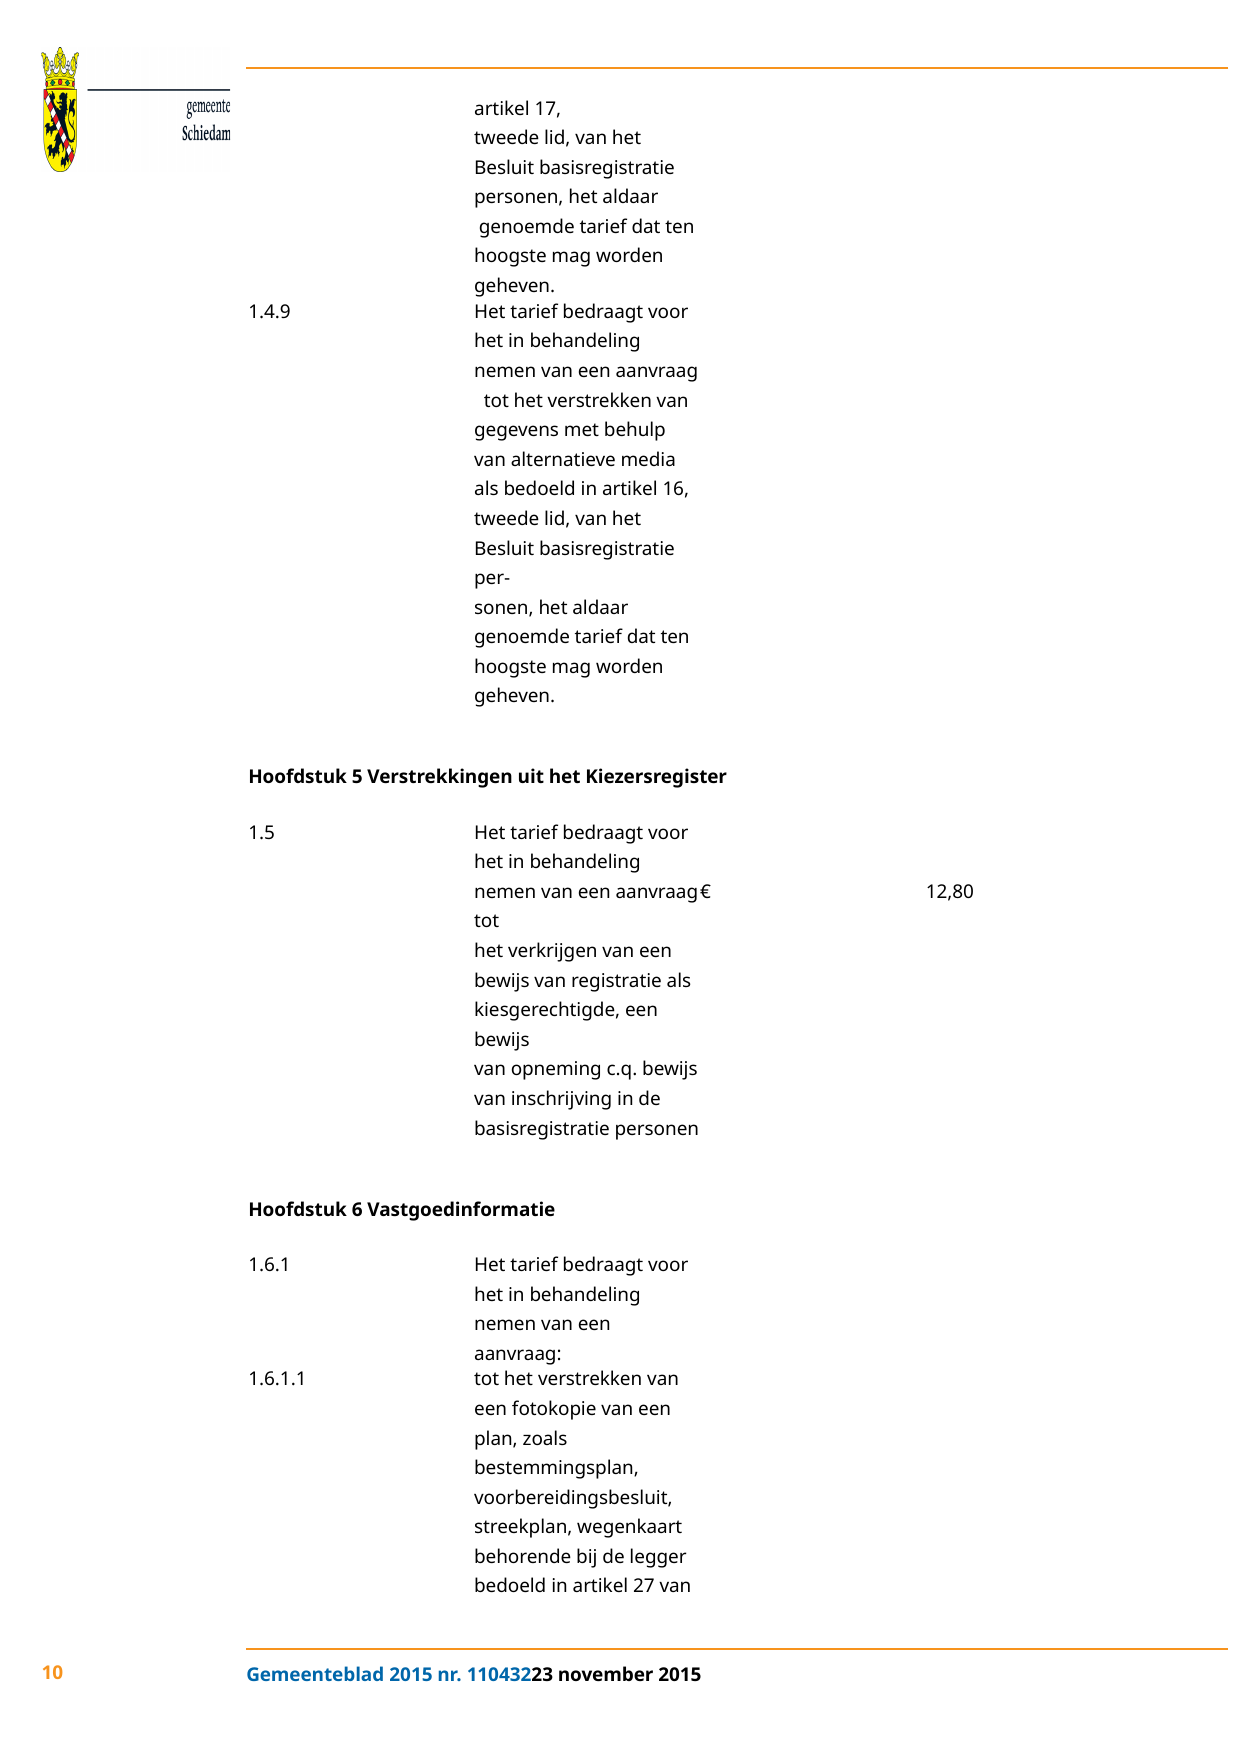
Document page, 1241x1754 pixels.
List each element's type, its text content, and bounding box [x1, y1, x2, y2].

text Hoofdstuk 5 Verstrekkingen uit het Kiezersregister [248, 764, 1152, 789]
table_cell [926, 298, 1152, 708]
table_header 12,80 [926, 819, 1152, 1141]
table_cell [926, 1366, 1152, 1598]
table_cell 1.4.9 [248, 298, 474, 708]
table_header [926, 1251, 1152, 1366]
table_cell tot het verstrekken van een fotokopie van een plan, zoals bestemmingsplan, voorbereidingsbesluit, streekplan, wegenkaart behorende bij de legger bedoeld in artikel 27 van [474, 1366, 700, 1598]
table_cell [700, 1366, 926, 1598]
text Hoofdstuk 6 Vastgoedinformatie [248, 1196, 1152, 1222]
table_cell Het tarief bedraagt voor het in behandeling nemen van een aanvraag tot het verstrekken van gegevens met behulp van alternatieve media als bedoeld in artikel 16, tweede lid, van het Besluit basisregistratie per- sonen, het aldaar genoemde tarief dat ten hoogste mag worden geheven. [474, 298, 700, 708]
table_cell [700, 298, 926, 708]
table_cell artikel 17, tweede lid, van het Besluit basisregistratie personen, het aldaar genoemde tarief dat ten hoogste mag worden geheven. [474, 95, 700, 298]
table_cell [700, 95, 926, 298]
table_header Het tarief bedraagt voor het in behandeling nemen van een aanvraag: [474, 1251, 700, 1366]
picture [41, 47, 231, 172]
table_header Het tarief bedraagt voor het in behandeling nemen van een aanvraag tot het verkrijgen van een bewijs van registra­tie als kiesgerechtigde, een bewijs van opne­ming c.q. bewijs ­van inschrijving in de basisregistratie personen [474, 819, 700, 1141]
table_cell 1.6.1.1 [248, 1366, 474, 1598]
table_header € [700, 819, 926, 1141]
table_header 1.5 [248, 819, 474, 1141]
table_cell [248, 95, 474, 298]
table_cell [926, 95, 1152, 298]
table_header [700, 1251, 926, 1366]
table_header 1.6.1 [248, 1251, 474, 1366]
